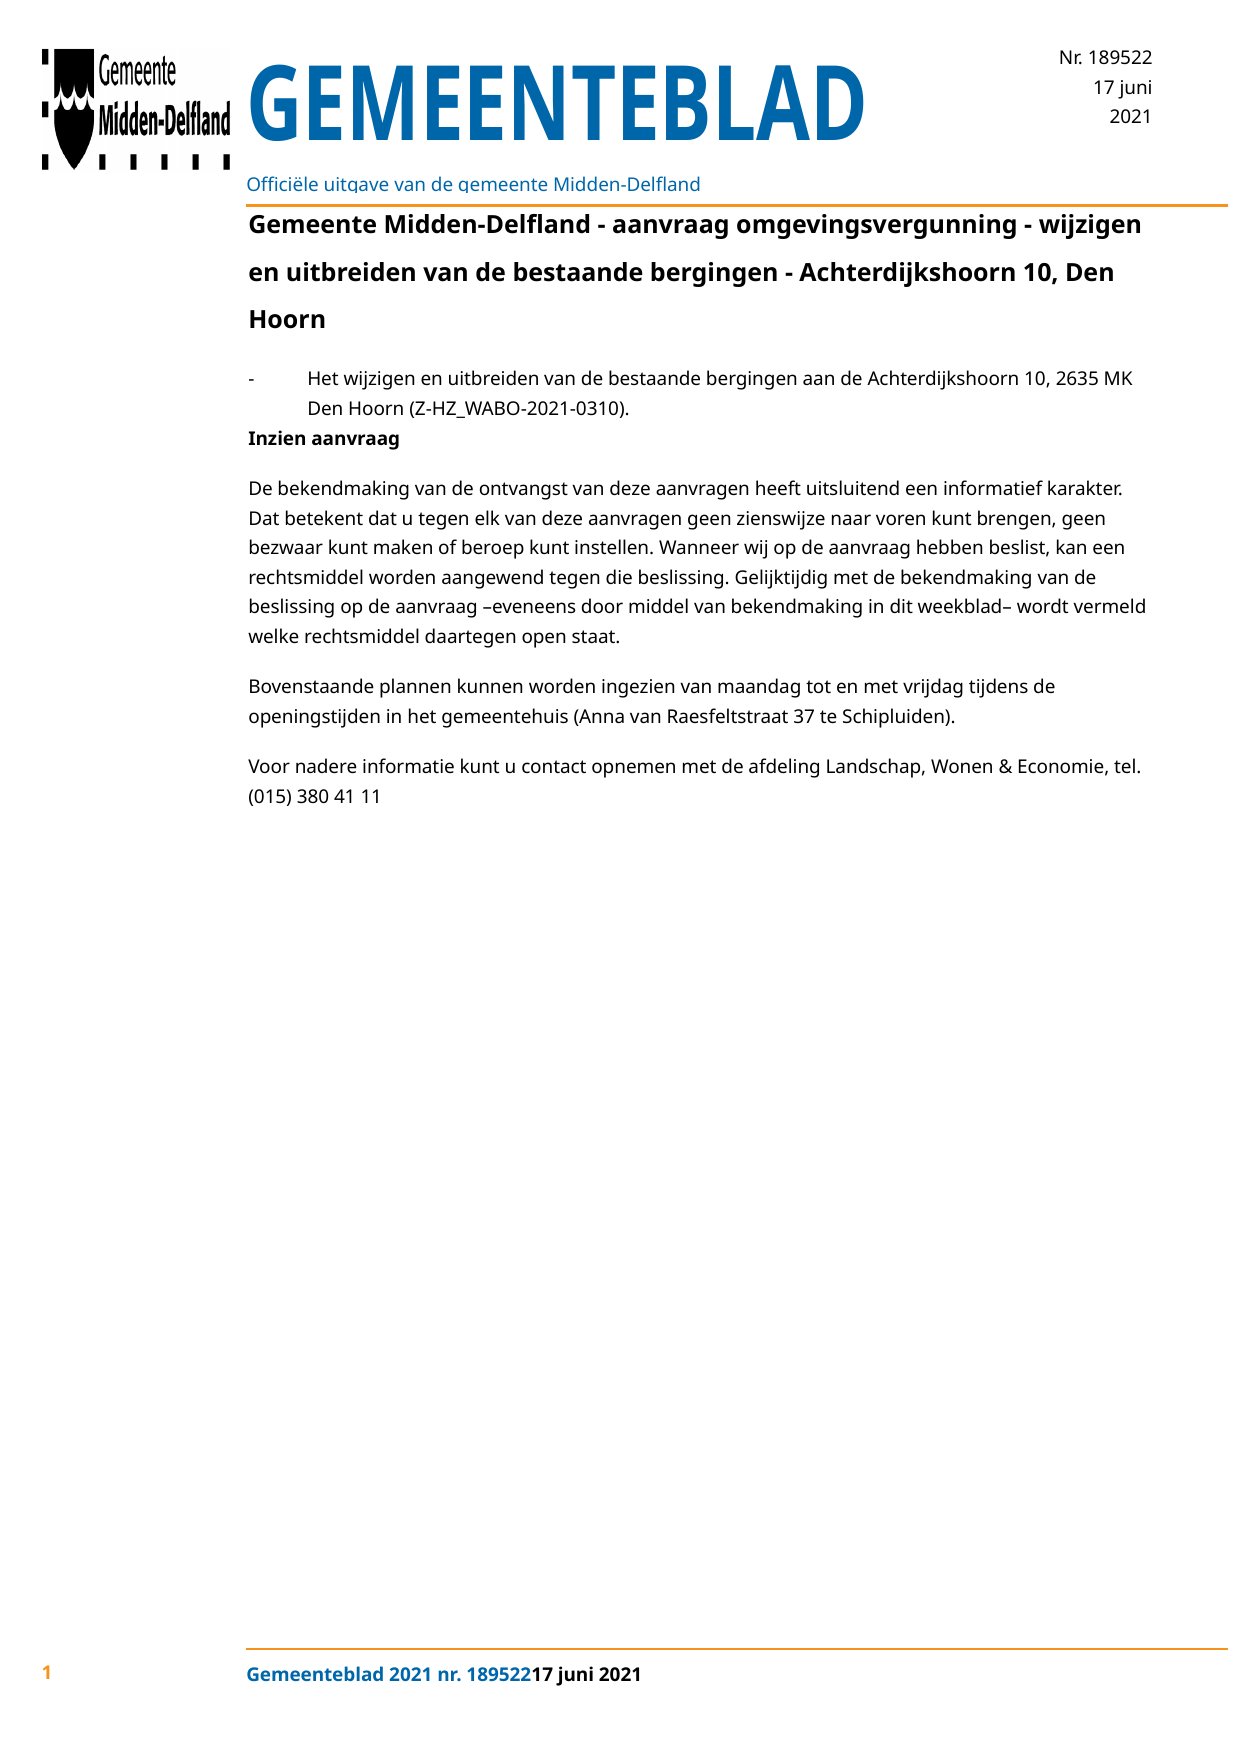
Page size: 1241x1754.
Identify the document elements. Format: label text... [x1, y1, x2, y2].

text Inzien aanvraag [248, 425, 1152, 450]
text Voor nadere informatie kunt u contact opnemen met de afdeling Landschap, Wonen & Economie, tel. (015) 380 41 11 [248, 753, 1152, 809]
list Het wijzigen en uitbreiden van de bestaande bergingen aan de Achterdijkshoorn 10, 2635 MK Den Hoorn (Z-HZ_WABO-2021-0310). [248, 366, 1152, 421]
text Gemeente Midden-Delfland - aanvraag omgevingsvergunning - wijzigen en uitbreiden van de bestaande bergingen - Achterdijkshoorn 10, Den Hoorn [248, 207, 1152, 336]
picture [41, 47, 231, 172]
text De bekendmaking van de ontvangst van deze aanvragen heeft uitsluitend een informatief karakter. Dat betekent dat u tegen elk van deze aanvragen geen zienswijze naar voren kunt brengen, geen bezwaar kunt maken of beroep kunt instellen. Wanneer wij op de aanvraag hebben beslist, kan een rechtsmiddel worden aangewend tegen die beslissing. Gelijktijdig met de bekendmaking van de beslissing op de aanvraag –eveneens door middel van bekendmaking in dit weekblad– wordt vermeld welke rechtsmiddel daartegen open staat. [248, 475, 1152, 649]
text Bovenstaande plannen kunnen worden ingezien van maandag tot en met vrijdag tijdens de openingstijden in het gemeentehuis (Anna van Raesfeltstraat 37 te Schipluiden). [248, 673, 1152, 729]
